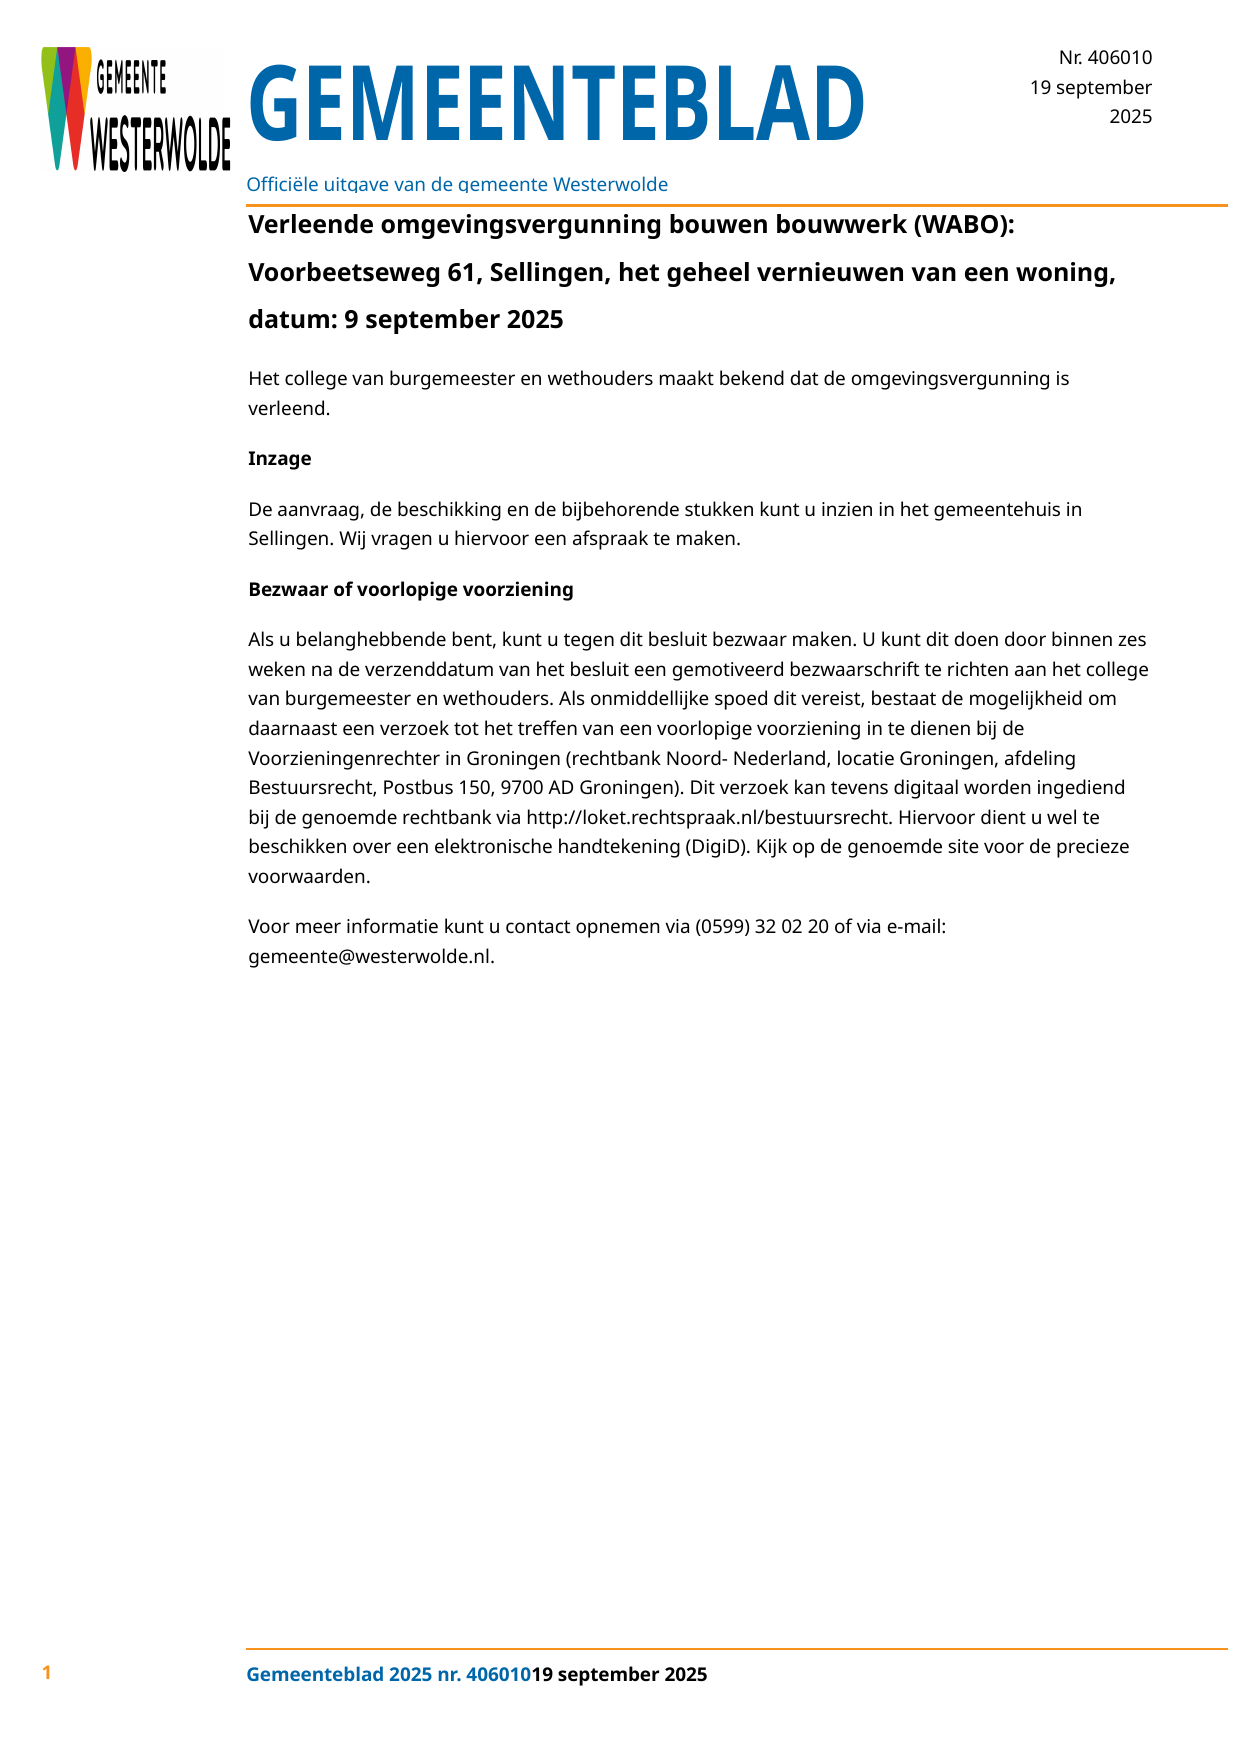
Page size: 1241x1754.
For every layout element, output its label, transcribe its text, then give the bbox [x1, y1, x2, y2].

text De aanvraag, de beschikking en de bijbehorende stukken kunt u inzien in het gemeentehuis in Sellingen. Wij vragen u hiervoor een afspraak te maken. [248, 496, 1152, 551]
text Bezwaar of voorlopige voorziening [248, 576, 1152, 602]
text Het college van burgemeester en wethouders maakt bekend dat de omgevingsvergunning is verleend. [248, 366, 1152, 421]
text Voor meer informatie kunt u contact opnemen via (0599) 32 02 20 of via e-mail: gemeente@westerwolde.nl. [248, 913, 1152, 969]
text Verleende omgevingsvergunning bouwen bouwwerk (WABO): Voorbeetseweg 61, Sellingen, het geheel vernieuwen van een woning, datum: 9 september 2025 [248, 207, 1152, 336]
picture [41, 47, 231, 172]
text Als u belanghebbende bent, kunt u tegen dit besluit bezwaar maken. U kunt dit doen door binnen zes weken na de verzenddatum van het besluit een gemotiveerd bezwaarschrift te richten aan het college van burgemeester en wethouders. Als onmiddellijke spoed dit vereist, bestaat de mogelijkheid om daarnaast een verzoek tot het treffen van een voorlopige voorziening in te dienen bij de Voorzieningenrechter in Groningen (rechtbank Noord- Nederland, locatie Groningen, afdeling Bestuursrecht, Postbus 150, 9700 AD Groningen). Dit verzoek kan tevens digitaal worden ingediend bij de genoemde rechtbank via http://loket.rechtspraak.nl/bestuursrecht. Hiervoor dient u wel te beschikken over een elektronische handtekening (DigiD). Kijk op de genoemde site voor de precieze voorwaarden. [248, 626, 1152, 889]
text Inzage [248, 446, 1152, 471]
